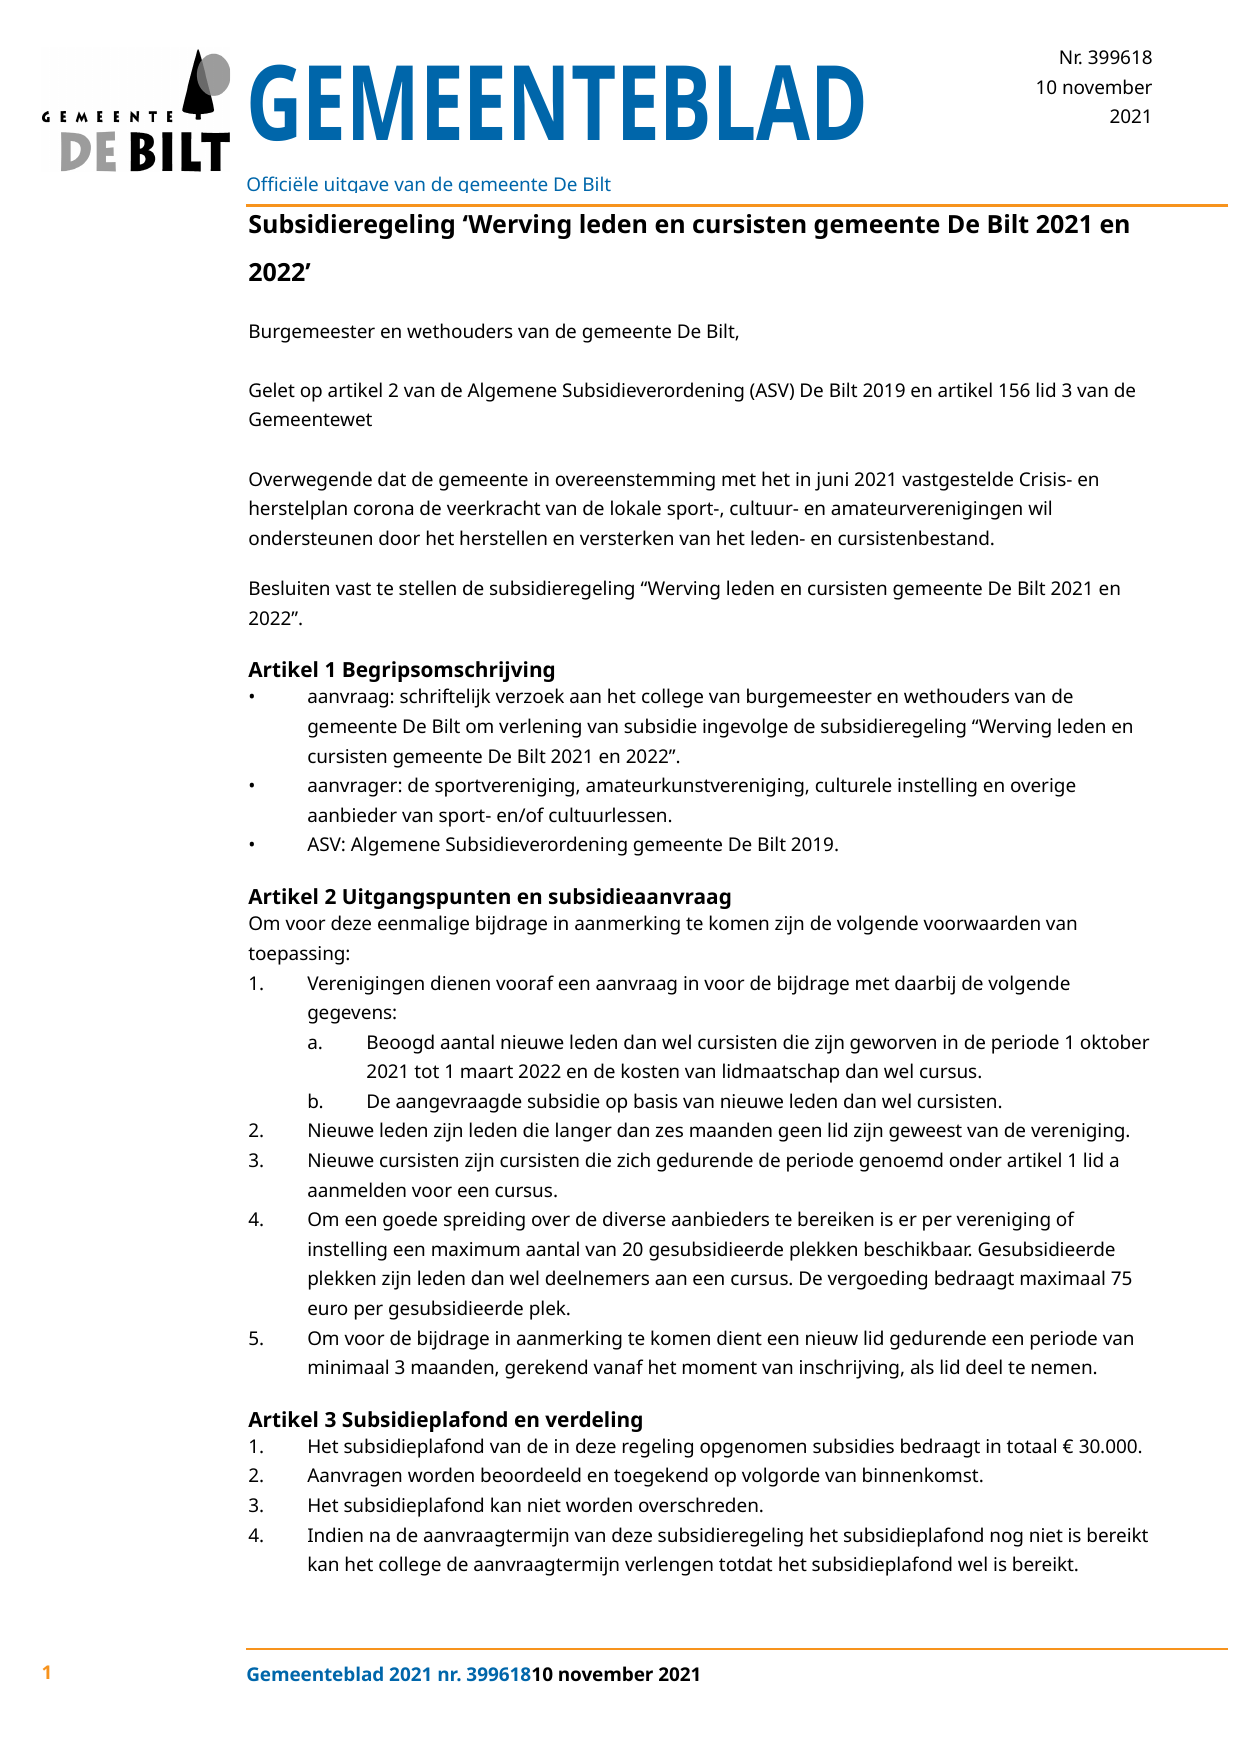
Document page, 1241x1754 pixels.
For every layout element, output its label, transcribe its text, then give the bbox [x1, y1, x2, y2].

list aanvraag: schriftelijk verzoek aan het college van burgemeester en wethouders van de gemeente De Bilt om verlening van subsidie ingevolge de subsidieregeling “Werving leden en cursisten gemeente De Bilt 2021 en 2022”. [248, 684, 1152, 769]
picture [41, 47, 231, 172]
list Indien na de aanvraagtermijn van deze subsidieregeling het subsidieplafond nog niet is bereikt kan het college de aanvraagtermijn verlengen totdat het subsidieplafond wel is bereikt. [248, 1522, 1152, 1577]
list Nieuwe cursisten zijn cursisten die zich gedurende de periode genoemd onder artikel 1 lid a aanmelden voor een cursus. [248, 1147, 1152, 1202]
list aanvrager: de sportvereniging, amateurkunstvereniging, culturele instelling en overige aanbieder van sport- en/of cultuurlessen. [248, 772, 1152, 828]
list Om voor de bijdrage in aanmerking te komen dient een nieuw lid gedurende een periode van minimaal 3 maanden, gerekend vanaf het moment van inschrijving, als lid deel te nemen. [248, 1325, 1152, 1380]
list Aanvragen worden beoordeeld en toegekend op volgorde van binnenkomst. [248, 1463, 1152, 1488]
text Overwegende dat de gemeente in overeenstemming met het in juni 2021 vastgestelde Crisis- en herstelplan corona de veerkracht van de lokale sport-, cultuur- en amateurverenigingen wil ondersteunen door het herstellen en versterken van het leden- en cursistenbestand. [248, 466, 1152, 551]
text Artikel 2 Uitgangspunten en subsidieaanvraag [248, 882, 1152, 911]
text Om voor deze eenmalige bijdrage in aanmerking te komen zijn de volgende voorwaarden van toepassing: [248, 911, 1152, 966]
text Burgemeester en wethouders van de gemeente De Bilt, [248, 318, 1152, 344]
text Subsidieregeling ‘Werving leden en cursisten gemeente De Bilt 2021 en 2022’ [248, 207, 1152, 288]
text Gelet op artikel 2 van de Algemene Subsidieverordening (ASV) De Bilt 2019 en artikel 156 lid 3 van de Gemeentewet [248, 377, 1152, 432]
list Het subsidieplafond van de in deze regeling opgenomen subsidies bedraagt in totaal € 30.000. [248, 1433, 1152, 1459]
text Artikel 3 Subsidieplafond en verdeling [248, 1405, 1152, 1433]
list Beoogd aantal nieuwe leden dan wel cursisten die zijn geworven in de periode 1 oktober 2021 tot 1 maart 2022 en de kosten van lidmaatschap dan wel cursus. [307, 1029, 1152, 1084]
list Het subsidieplafond kan niet worden overschreden. [248, 1492, 1152, 1518]
text Besluiten vast te stellen de subsidieregeling “Werving leden en cursisten gemeente De Bilt 2021 en 2022”. [248, 575, 1152, 631]
list Om een goede spreiding over de diverse aanbieders te bereiken is er per vereniging of instelling een maximum aantal van 20 gesubsidieerde plekken beschikbaar. Gesubsidieerde plekken zijn leden dan wel deelnemers aan een cursus. De vergoeding bedraagt maximaal 75 euro per gesubsidieerde plek. [248, 1206, 1152, 1321]
list De aangevraagde subsidie op basis van nieuwe leden dan wel cursisten. [307, 1088, 1152, 1114]
list ASV: Algemene Subsidieverordening gemeente De Bilt 2019. [248, 832, 1152, 857]
list Verenigingen dienen vooraf een aanvraag in voor de bijdrage met daarbij de volgende gegevens: [248, 970, 1152, 1025]
text Artikel 1 Begripsomschrijving [248, 655, 1152, 684]
list Nieuwe leden zijn leden die langer dan zes maanden geen lid zijn geweest van de vereniging. [248, 1118, 1152, 1143]
